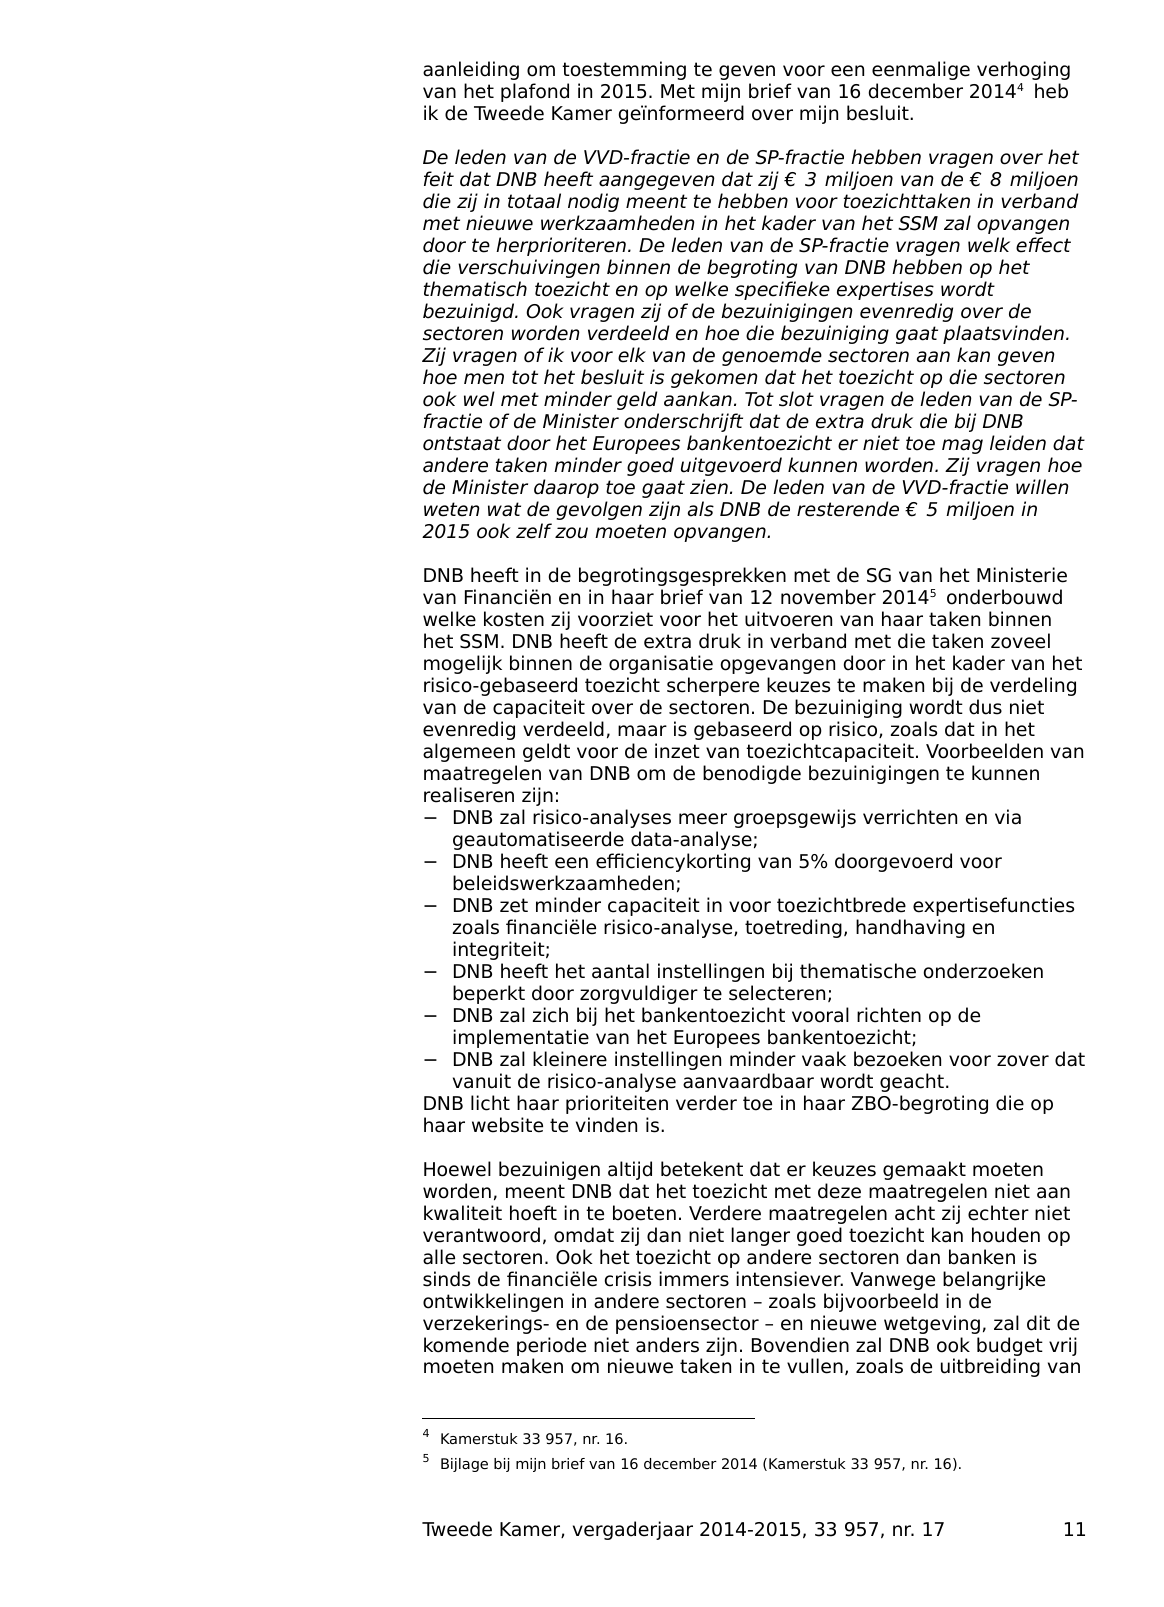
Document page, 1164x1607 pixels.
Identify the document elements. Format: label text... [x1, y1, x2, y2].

text − DNB heeft het aantal instellingen bij thematische onderzoeken beperkt door zorgvuldiger te selecteren; [422, 961, 1087, 1004]
text Kamerstuk 33 957, nr. 16. [422, 1427, 1087, 1449]
text − DNB zal zich bij het bankentoezicht vooral richten op de implementatie van het Europees bankentoezicht; [422, 1004, 1087, 1048]
text De leden van de VVD-fractie en de SP-fractie hebben vragen over het feit dat DNB heeft aangegeven dat zij € 3 miljoen van de € 8 miljoen die zij in totaal nodig meent te hebben voor toezichttaken in verband met nieuwe werkzaamheden in het kader van het SSM zal opvangen door te herprioriteren. De leden van de SP-fractie vragen welk effect die verschuivingen binnen de begroting van DNB hebben op het thematisch toezicht en op welke specifieke expertises wordt bezuinigd. Ook vragen zij of de bezuinigingen evenredig over de sectoren worden verdeeld en hoe die bezuiniging gaat plaatsvinden. Zij vragen of ik voor elk van de genoemde sectoren aan kan geven hoe men tot het besluit is gekomen dat het toezicht op die sectoren ook wel met minder geld aankan. Tot slot vragen de leden van de SP-fractie of de Minister onderschrijft dat de extra druk die bij DNB ontstaat door het Europees bankentoezicht er niet toe mag leiden dat andere taken minder goed uitgevoerd kunnen worden. Zij vragen hoe de Minister daarop toe gaat zien. De leden van de VVD-fractie willen weten wat de gevolgen zijn als DNB de resterende € 5 miljoen in 2015 ook zelf zou moeten opvangen. [422, 147, 1087, 543]
text Hoewel bezuinigen altijd betekent dat er keuzes gemaakt moeten worden, meent DNB dat het toezicht met deze maatregelen niet aan kwaliteit hoeft in te boeten. Verdere maatregelen acht zij echter niet verantwoord, omdat zij dan niet langer goed toezicht kan houden op alle sectoren. Ook het toezicht op andere sectoren dan banken is sinds de financiële crisis immers intensiever. Vanwege belangrijke ontwikkelingen in andere sectoren – zoals bijvoorbeeld in de verzekerings- en de pensioensector – en nieuwe wetgeving, zal dit de komende periode niet anders zijn. Bovendien zal DNB ook budget vrij moeten maken om nieuwe taken in te vullen, zoals de uitbreiding van [422, 1159, 1087, 1378]
text − DNB zal risico-analyses meer groepsgewijs verrichten en via geautomatiseerde data-analyse; [422, 807, 1087, 851]
text DNB heeft in de begrotingsgesprekken met de SG van het Ministerie van Financiën en in haar brief van 12 november 2014 onderbouwd welke kosten zij voorziet voor het uitvoeren van haar taken binnen het SSM. DNB heeft de extra druk in verband met die taken zoveel mogelijk binnen de organisatie opgevangen door in het kader van het risico-gebaseerd toezicht scherpere keuzes te maken bij de verdeling van de capaciteit over de sectoren. De bezuiniging wordt dus niet evenredig verdeeld, maar is gebaseerd op risico, zoals dat in het algemeen geldt voor de inzet van toezichtcapaciteit. Voorbeelden van maatregelen van DNB om de benodigde bezuinigingen te kunnen realiseren zijn: [422, 565, 1087, 807]
text − DNB zet minder capaciteit in voor toezichtbrede expertisefuncties zoals financiële risico-analyse, toetreding, handhaving en integriteit; [422, 895, 1087, 961]
text − DNB heeft een efficiencykorting van 5% doorgevoerd voor beleidswerkzaamheden; [422, 851, 1087, 895]
text − DNB zal kleinere instellingen minder vaak bezoeken voor zover dat vanuit de risico-analyse aanvaardbaar wordt geacht. [422, 1048, 1087, 1092]
text DNB licht haar prioriteiten verder toe in haar ZBO-begroting die op haar website te vinden is. [422, 1092, 1087, 1136]
text aanleiding om toestemming te geven voor een eenmalige verhoging van het plafond in 2015. Met mijn brief van 16 december 2014 heb ik de Tweede Kamer geïnformeerd over mijn besluit. [422, 59, 1087, 125]
text Bijlage bij mijn brief van 16 december 2014 (Kamerstuk 33 957, nr. 16). [422, 1452, 1087, 1474]
